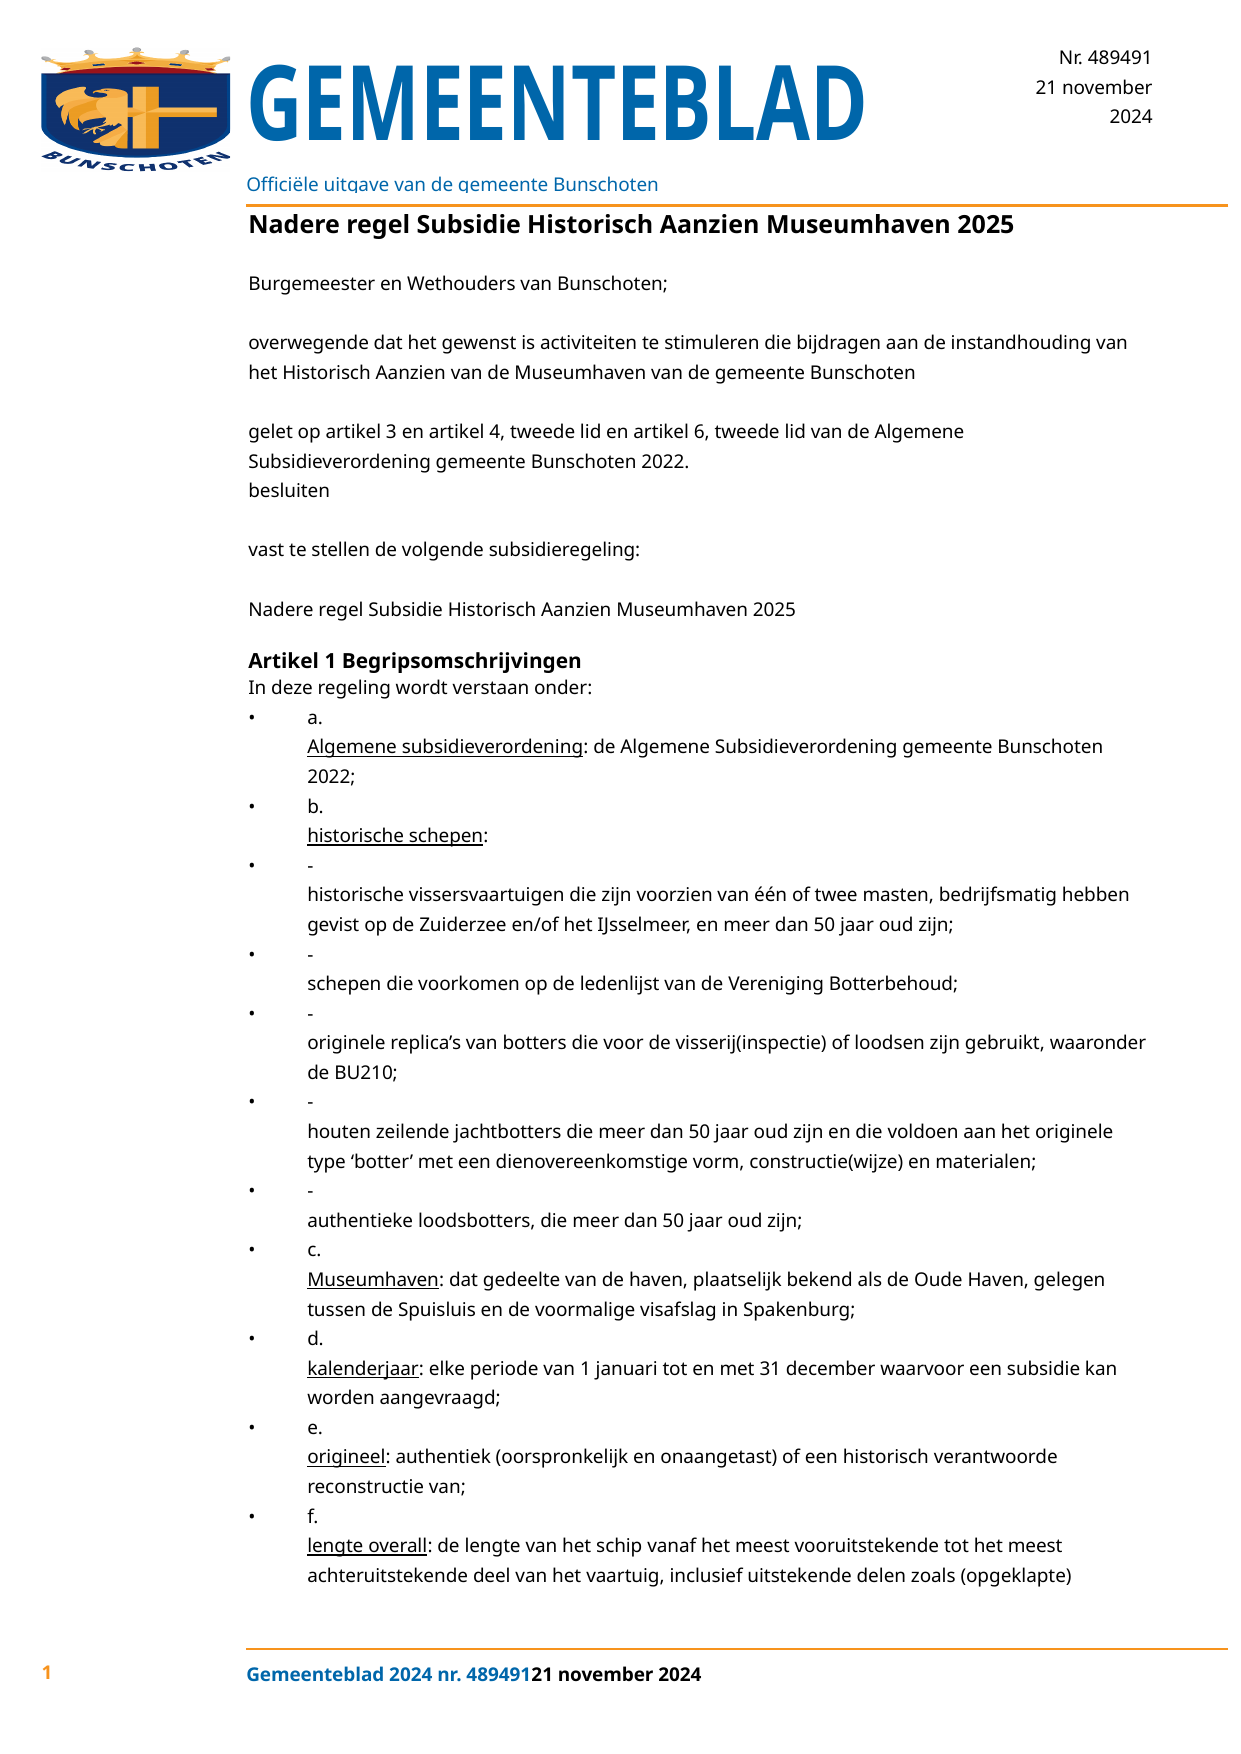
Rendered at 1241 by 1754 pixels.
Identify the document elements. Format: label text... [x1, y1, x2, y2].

list d. [248, 1325, 1152, 1351]
list a. [248, 704, 1152, 730]
list historische schepen: [248, 822, 1152, 848]
text overwegende dat het gewenst is activiteiten te stimuleren die bijdragen aan de instandhouding van het Historisch Aanzien van de Museumhaven van de gemeente Bunschoten [248, 329, 1152, 385]
list lengte overall: de lengte van het schip vanaf het meest vooruitstekende tot het meest achteruitstekende deel van het vaartuig, inclusief uitstekende delen zoals (opgeklapte) [248, 1532, 1152, 1588]
text Nadere regel Subsidie Historisch Aanzien Museumhaven 2025 [248, 207, 1152, 241]
text vast te stellen de volgende subsidieregeling: [248, 537, 1152, 562]
text In deze regeling wordt verstaan onder: [248, 674, 1152, 700]
list - [248, 852, 1152, 878]
text Nadere regel Subsidie Historisch Aanzien Museumhaven 2025 [248, 596, 1152, 621]
picture [41, 47, 231, 172]
text Burgemeester en Wethouders van Bunschoten; [248, 270, 1152, 296]
list authentieke loodsbotters, die meer dan 50 jaar oud zijn; [248, 1207, 1152, 1233]
list b. [248, 793, 1152, 819]
list origineel: authentiek (oorspronkelijk en onaangetast) of een historisch verantwoorde reconstructie van; [248, 1444, 1152, 1499]
text besluiten [248, 477, 1152, 503]
list f. [248, 1503, 1152, 1529]
list - [248, 1177, 1152, 1203]
list - [248, 941, 1152, 967]
list Museumhaven: dat gedeelte van de haven, plaatselijk bekend als de Oude Haven, gelegen tussen de Spuisluis en de voormalige visafslag in Spakenburg; [248, 1266, 1152, 1322]
list originele replica’s van botters die voor de visserij(inspectie) of loodsen zijn gebruikt, waaronder de BU210; [248, 1029, 1152, 1085]
text gelet op artikel 3 en artikel 4, tweede lid en artikel 6, tweede lid van de Algemene Subsidieverordening gemeente Bunschoten 2022. [248, 418, 1152, 473]
list c. [248, 1237, 1152, 1262]
list historische vissersvaartuigen die zijn voorzien van één of twee masten, bedrijfsmatig hebben gevist op de Zuiderzee en/of het IJsselmeer, en meer dan 50 jaar oud zijn; [248, 882, 1152, 937]
list e. [248, 1414, 1152, 1440]
list Algemene subsidieverordening: de Algemene Subsidieverordening gemeente Bunschoten 2022; [248, 734, 1152, 789]
list schepen die voorkomen op de ledenlijst van de Vereniging Botterbehoud; [248, 970, 1152, 996]
list - [248, 1000, 1152, 1026]
text Artikel 1 Begripsomschrijvingen [248, 646, 1152, 674]
list - [248, 1089, 1152, 1114]
list kalenderjaar: elke periode van 1 januari tot en met 31 december waarvoor een subsidie kan worden aangevraagd; [248, 1355, 1152, 1410]
list houten zeilende jachtbotters die meer dan 50 jaar oud zijn en die voldoen aan het originele type ‘botter’ met een dienovereenkomstige vorm, constructie(wijze) en materialen; [248, 1118, 1152, 1174]
